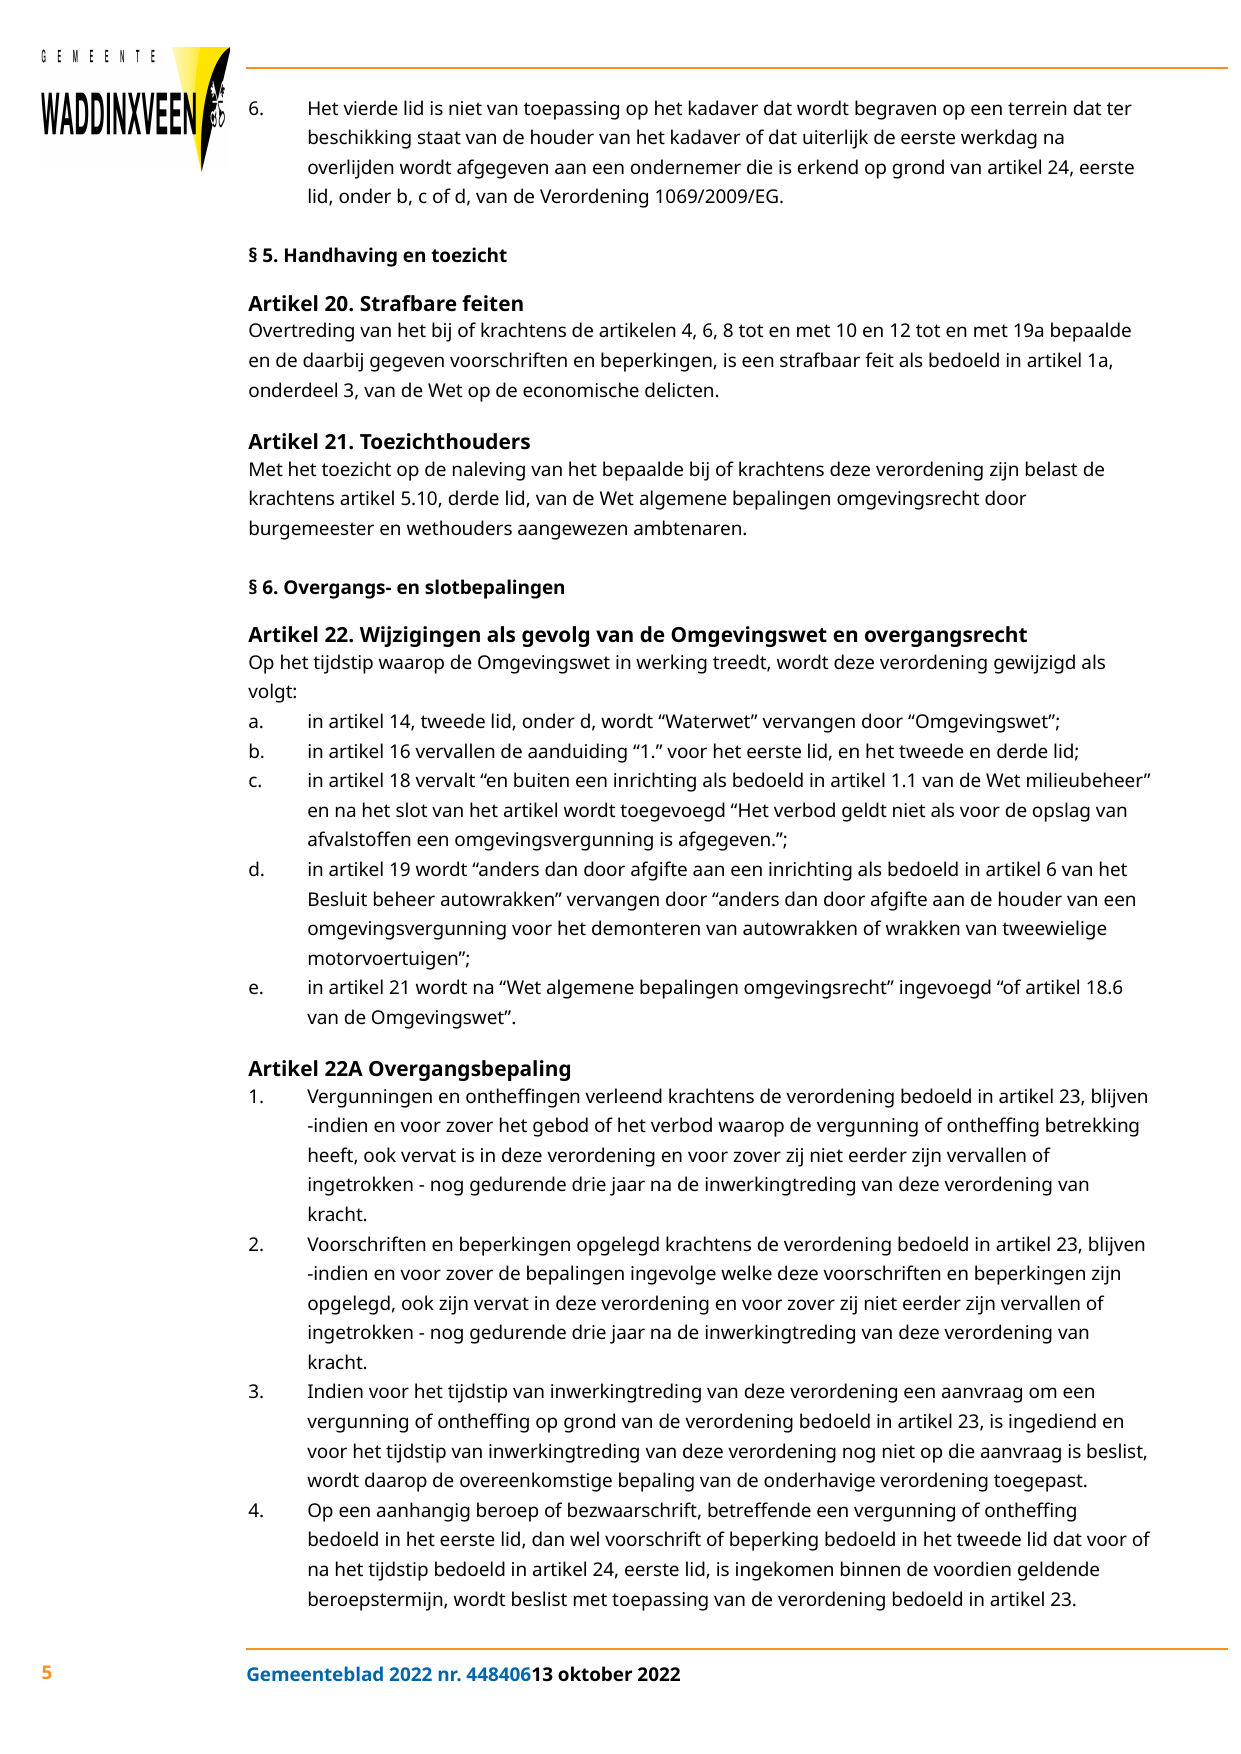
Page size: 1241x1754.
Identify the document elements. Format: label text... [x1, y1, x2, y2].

list Op een aanhangig beroep of bezwaarschrift, betreffende een vergunning of ontheffing bedoeld in het eerste lid, dan wel voorschrift of beperking bedoeld in het tweede lid dat voor of na het tijdstip bedoeld in artikel 24, eerste lid, is ingekomen binnen de voordien geldende beroepstermijn, wordt beslist met toepassing van de verordening bedoeld in artikel 23. [248, 1497, 1152, 1612]
picture [41, 47, 231, 172]
list Het vierde lid is niet van toepassing op het kadaver dat wordt begraven op een terrein dat ter beschikking staat van de houder van het kadaver of dat uiterlijk de eerste werkdag na overlijden wordt afgegeven aan een ondernemer die is erkend op grond van artikel 24, eerste lid, onder b, c of d, van de Verordening 1069/2009/EG. [248, 95, 1152, 209]
list in artikel 18 vervalt “en buiten een inrichting als bedoeld in artikel 1.1 van de Wet milieubeheer” en na het slot van het artikel wordt toegevoegd “Het verbod geldt niet als voor de opslag van afvalstoffen een omgevingsvergunning is afgegeven.”; [248, 767, 1152, 852]
text § 5. Handhaving en toezicht [248, 243, 1152, 268]
text Artikel 20. Strafbare feiten [248, 289, 1152, 318]
text Op het tijdstip waarop de Omgevingswet in werking treedt, wordt deze verordening gewijzigd als volgt: [248, 649, 1152, 704]
list Voorschriften en beperkingen opgelegd krachtens de verordening bedoeld in artikel 23, blijven -indien en voor zover de bepalingen ingevolge welke deze voorschriften en beperkingen zijn opgelegd, ook zijn vervat in deze verordening en voor zover zij niet eerder zijn vervallen of ingetrokken - nog gedurende drie jaar na de inwerkingtreding van deze verordening van kracht. [248, 1231, 1152, 1375]
text Artikel 22. Wijzigingen als gevolg van de Omgevingswet en overgangsrecht [248, 621, 1152, 649]
text Met het toezicht op de naleving van het bepaalde bij of krachtens deze verordening zijn belast de krachtens artikel 5.10, derde lid, van de Wet algemene bepalingen omgevingsrecht door burgemeester en wethouders aangewezen ambtenaren. [248, 456, 1152, 541]
text Artikel 22A Overgangsbepaling [248, 1054, 1152, 1083]
text Artikel 21. Toezichthouders [248, 427, 1152, 456]
list in artikel 19 wordt “anders dan door afgifte aan een inrichting als bedoeld in artikel 6 van het Besluit beheer autowrakken” vervangen door “anders dan door afgifte aan de houder van een omgevingsvergunning voor het demonteren van autowrakken of wrakken van tweewielige motorvoertuigen”; [248, 856, 1152, 971]
list in artikel 14, tweede lid, onder d, wordt “Waterwet” vervangen door “Omgevingswet”; [248, 708, 1152, 734]
list Vergunningen en ontheffingen verleend krachtens de verordening bedoeld in artikel 23, blijven -indien en voor zover het gebod of het verbod waarop de vergunning of ontheffing betrekking heeft, ook vervat is in deze verordening en voor zover zij niet eerder zijn vervallen of ingetrokken - nog gedurende drie jaar na de inwerkingtreding van deze verordening van kracht. [248, 1083, 1152, 1227]
list Indien voor het tijdstip van inwerkingtreding van deze verordening een aanvraag om een vergunning of ontheffing op grond van de verordening bedoeld in artikel 23, is ingediend en voor het tijdstip van inwerkingtreding van deze verordening nog niet op die aanvraag is beslist, wordt daarop de overeenkomstige bepaling van de onderhavige verordening toegepast. [248, 1379, 1152, 1493]
list in artikel 21 wordt na “Wet algemene bepalingen omgevingsrecht” ingevoegd “of artikel 18.6 van de Omgevingswet”. [248, 974, 1152, 1030]
list in artikel 16 vervallen de aanduiding “1.” voor het eerste lid, en het tweede en derde lid; [248, 738, 1152, 763]
text § 6. Overgangs- en slotbepalingen [248, 574, 1152, 600]
text Overtreding van het bij of krachtens de artikelen 4, 6, 8 tot en met 10 en 12 tot en met 19a bepaalde en de daarbij gegeven voorschriften en beperkingen, is een strafbaar feit als bedoeld in artikel 1a, onderdeel 3, van de Wet op de economische delicten. [248, 318, 1152, 403]
